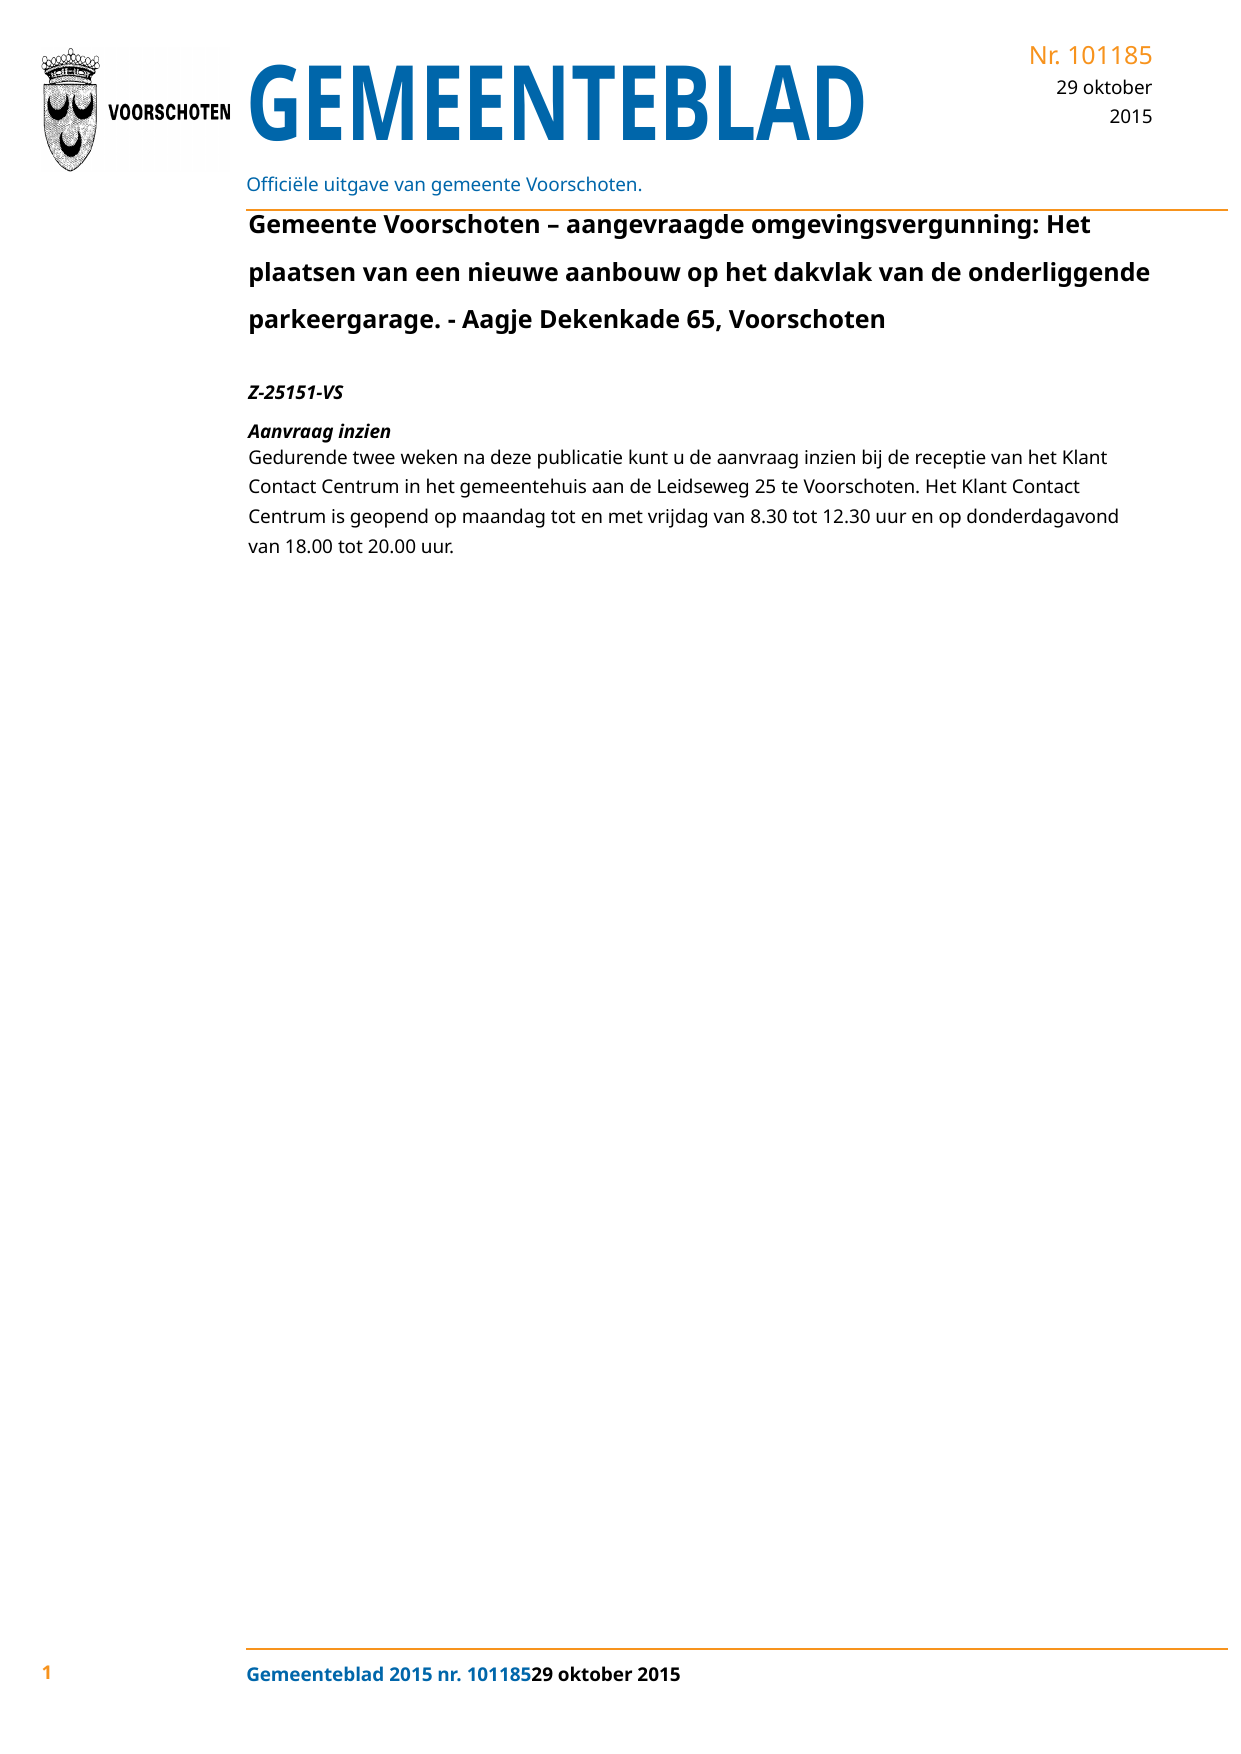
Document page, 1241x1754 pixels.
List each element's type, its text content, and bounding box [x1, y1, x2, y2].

text Z-25151-VS [248, 379, 1152, 405]
picture [41, 47, 231, 172]
text Gemeente Voorschoten – aangevraagde omgevingsvergunning: Het plaatsen van een nieuwe aanbouw op het dakvlak van de onderliggende parkeergarage. - Aagje Dekenkade 65, Voorschoten [248, 211, 1152, 336]
text Gedurende twee weken na deze publicatie kunt u de aanvraag inzien bij de receptie van het Klant Contact Centrum in het gemeentehuis aan de Leidseweg 25 te Voorschoten. Het Klant Contact Centrum is geopend op maandag tot en met vrijdag van 8.30 tot 12.30 uur en op donderdagavond van 18.00 tot 20.00 uur. [248, 444, 1152, 558]
text Aanvraag inzien [248, 418, 1152, 444]
